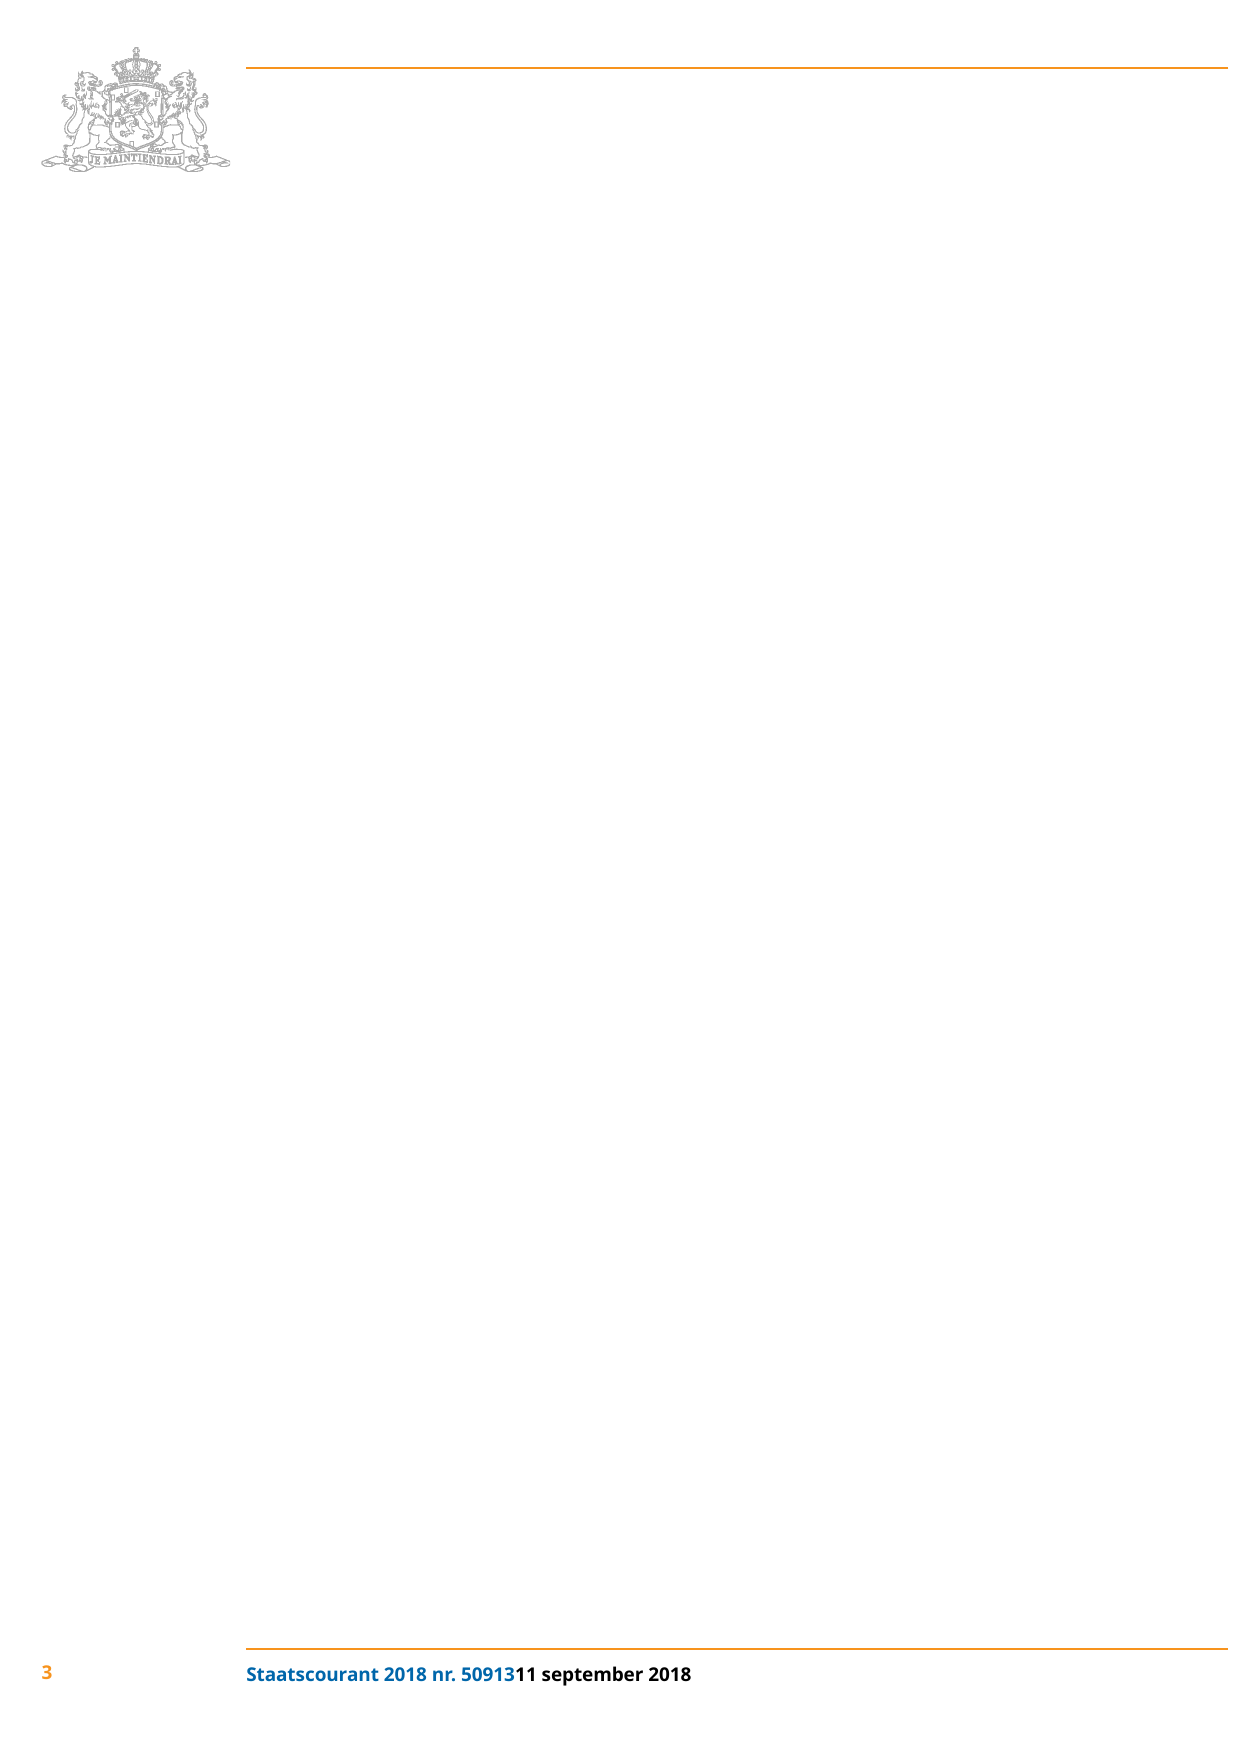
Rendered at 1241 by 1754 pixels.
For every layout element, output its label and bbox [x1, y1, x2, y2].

picture [41, 47, 231, 172]
